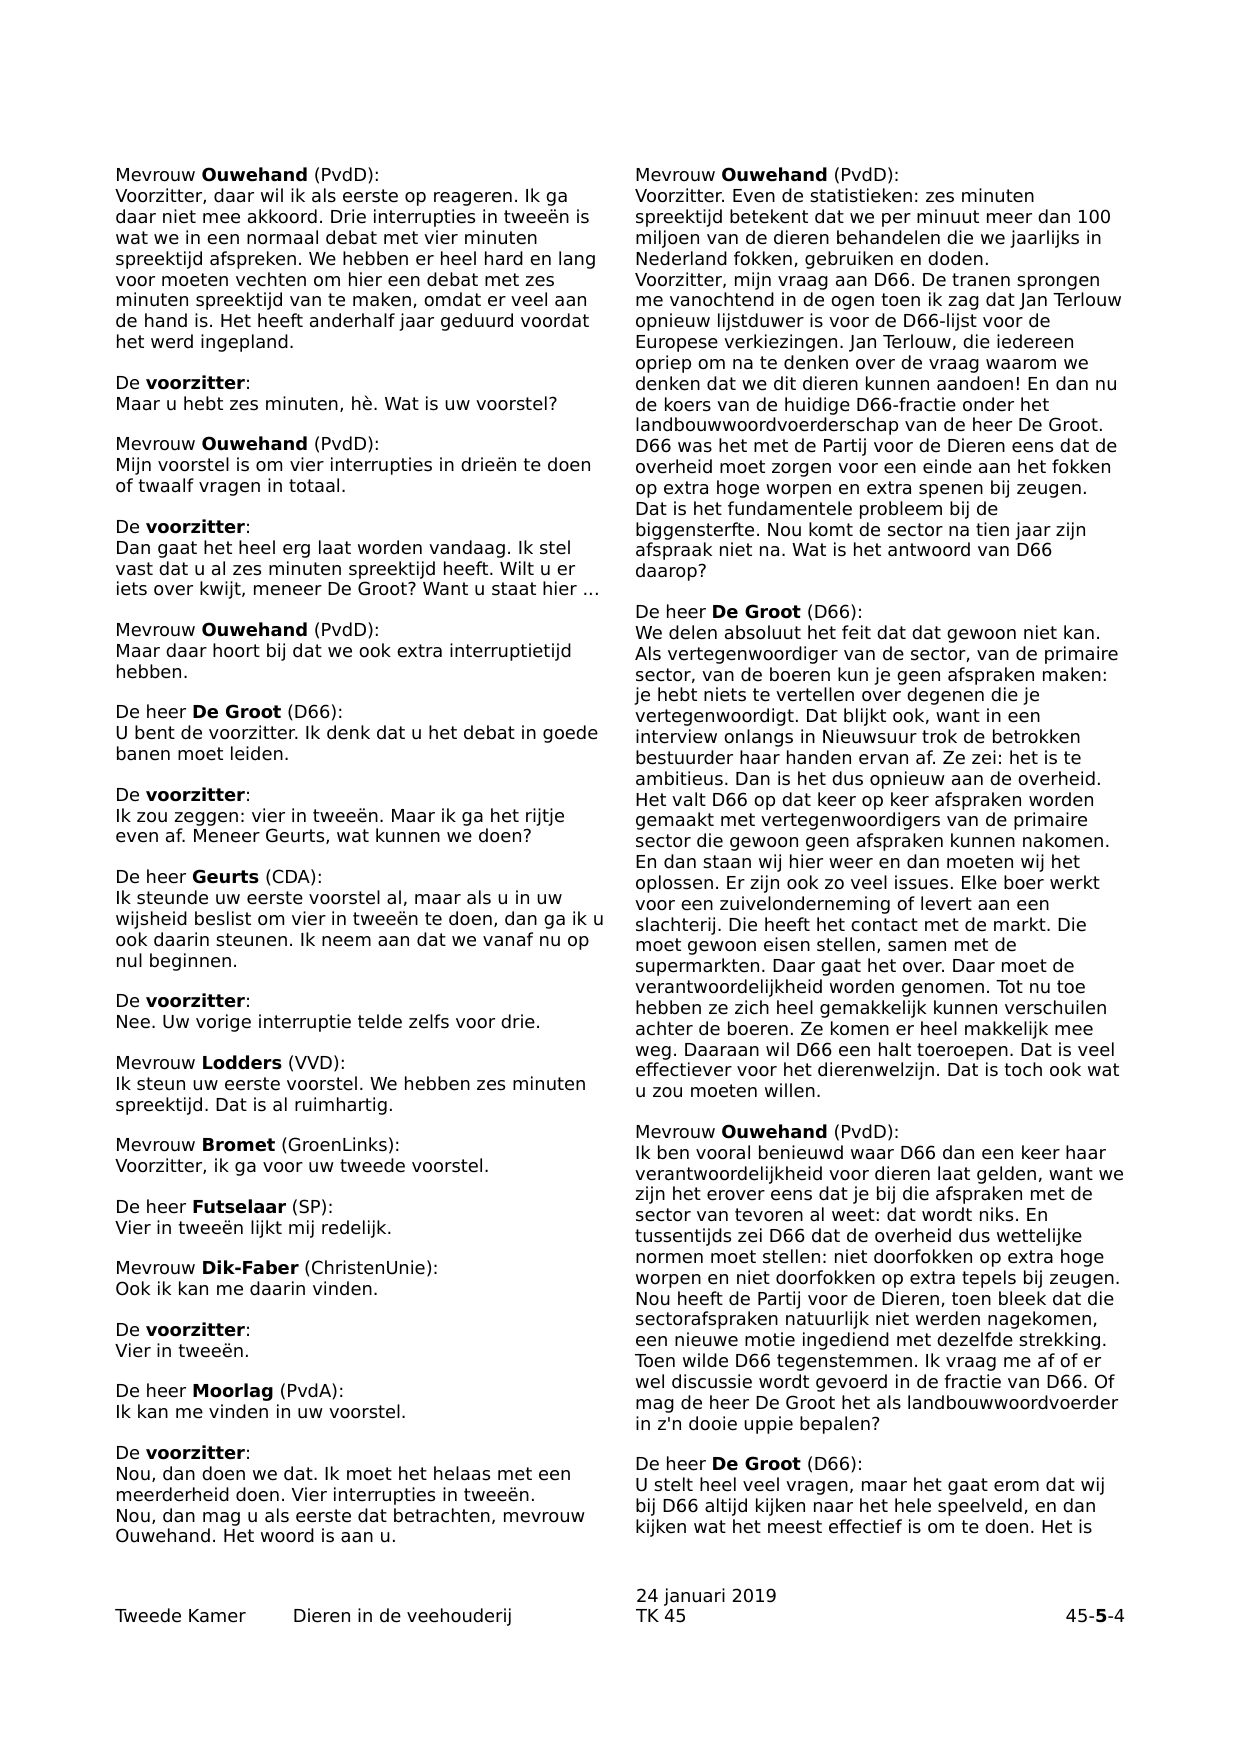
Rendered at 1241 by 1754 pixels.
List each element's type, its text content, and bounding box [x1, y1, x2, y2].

text De voorzitter: [115, 991, 605, 1012]
text Mevrouw Ouwehand (PvdD): [635, 165, 1125, 186]
text We delen absoluut het feit dat dat gewoon niet kan. Als vertegenwoordiger van de sector, van de primaire sector, van de boeren kun je geen afspraken maken: je hebt niets te vertellen over degenen die je vertegenwoordigt. Dat blijkt ook, want in een interview onlangs in Nieuwsuur trok de betrokken bestuurder haar handen ervan af. Ze zei: het is te ambitieus. Dan is het dus opnieuw aan de overheid. Het valt D66 op dat keer op keer afspraken worden gemaakt met vertegenwoordigers van de primaire sector die gewoon geen afspraken kunnen nakomen. En dan staan wij hier weer en dan moeten wij het oplossen. Er zijn ook zo veel issues. Elke boer werkt voor een zuivelonderneming of levert aan een slachterij. Die heeft het contact met de markt. Die moet gewoon eisen stellen, samen met de supermarkten. Daar gaat het over. Daar moet de verantwoordelijkheid worden genomen. Tot nu toe hebben ze zich heel gemakkelijk kunnen verschuilen achter de boeren. Ze komen er heel makkelijk mee weg. Daaraan wil D66 een halt toeroepen. Dat is veel effectiever voor het dierenwelzijn. Dat is toch ook wat u zou moeten willen. [635, 623, 1125, 1102]
text Mevrouw Bromet (GroenLinks): [115, 1135, 605, 1156]
text De voorzitter: [115, 1443, 605, 1464]
text De heer De Groot (D66): [635, 1454, 1125, 1475]
text De heer De Groot (D66): [115, 702, 605, 723]
text Maar u hebt zes minuten, hè. Wat is uw voorstel? [115, 393, 605, 414]
text Nou, dan doen we dat. Ik moet het helaas met een meerderheid doen. Vier interrupties in tweeën. [115, 1464, 605, 1505]
text Mevrouw Lodders (VVD): [115, 1053, 605, 1073]
text U stelt heel veel vragen, maar het gaat erom dat wij bij D66 altijd kijken naar het hele speelveld, en dan kijken wat het meest effectief is om te doen. Het is [635, 1475, 1125, 1537]
text Voorzitter, daar wil ik als eerste op reageren. Ik ga daar niet mee akkoord. Drie interrupties in tweeën is wat we in een normaal debat met vier minuten spreektijd afspreken. We hebben er heel hard en lang voor moeten vechten om hier een debat met zes minuten spreektijd van te maken, omdat er veel aan de hand is. Het heeft anderhalf jaar geduurd voordat het werd ingepland. [115, 186, 605, 353]
text Voorzitter, mijn vraag aan D66. De tranen sprongen me vanochtend in de ogen toen ik zag dat Jan Terlouw opnieuw lijstduwer is voor de D66-lijst voor de Europese verkiezingen. Jan Terlouw, die iedereen opriep om na te denken over de vraag waarom we denken dat we dit dieren kunnen aandoen! En dan nu de koers van de huidige D66-fractie onder het landbouwwoordvoerderschap van de heer De Groot. D66 was het met de Partij voor de Dieren eens dat de overheid moet zorgen voor een einde aan het fokken op extra hoge worpen en extra spenen bij zeugen. Dat is het fundamentele probleem bij de biggensterfte. Nou komt de sector na tien jaar zijn afspraak niet na. Wat is het antwoord van D66 daarop? [635, 269, 1125, 582]
text Nou, dan mag u als eerste dat betrachten, mevrouw Ouwehand. Het woord is aan u. [115, 1505, 605, 1547]
text De voorzitter: [115, 517, 605, 537]
text Mevrouw Ouwehand (PvdD): [115, 620, 605, 641]
text Voorzitter, ik ga voor uw tweede voorstel. [115, 1156, 605, 1177]
text De heer Moorlag (PvdA): [115, 1381, 605, 1402]
text Ik steunde uw eerste voorstel al, maar als u in uw wijsheid beslist om vier in tweeën te doen, dan ga ik u ook daarin steunen. Ik neem aan dat we vanaf nu op nul beginnen. [115, 888, 605, 971]
text De heer Futselaar (SP): [115, 1197, 605, 1217]
text De voorzitter: [115, 1320, 605, 1341]
text De voorzitter: [115, 373, 605, 393]
text Mevrouw Ouwehand (PvdD): [115, 165, 605, 186]
text De heer De Groot (D66): [635, 602, 1125, 623]
text Vier in tweeën. [115, 1341, 605, 1361]
text Ik zou zeggen: vier in tweeën. Maar ik ga het rijtje even af. Meneer Geurts, wat kunnen we doen? [115, 805, 605, 847]
text Ook ik kan me daarin vinden. [115, 1279, 605, 1300]
text Ik ben vooral benieuwd waar D66 dan een keer haar verantwoordelijkheid voor dieren laat gelden, want we zijn het erover eens dat je bij die afspraken met de sector van tevoren al weet: dat wordt niks. En tussentijds zei D66 dat de overheid dus wettelijke normen moet stellen: niet doorfokken op extra hoge worpen en niet doorfokken op extra tepels bij zeugen. Nou heeft de Partij voor de Dieren, toen bleek dat die sectorafspraken natuurlijk niet werden nagekomen, een nieuwe motie ingediend met dezelfde strekking. Toen wilde D66 tegenstemmen. Ik vraag me af of er wel discussie wordt gevoerd in de fractie van D66. Of mag de heer De Groot het als landbouwwoordvoerder in z'n dooie uppie bepalen? [635, 1142, 1125, 1434]
text De voorzitter: [115, 785, 605, 805]
text Mevrouw Ouwehand (PvdD): [115, 434, 605, 455]
text Maar daar hoort bij dat we ook extra interruptietijd hebben. [115, 641, 605, 682]
text Ik kan me vinden in uw voorstel. [115, 1402, 605, 1423]
text Mevrouw Ouwehand (PvdD): [635, 1122, 1125, 1142]
text Mijn voorstel is om vier interrupties in drieën te doen of twaalf vragen in totaal. [115, 455, 605, 497]
text Mevrouw Dik-Faber (ChristenUnie): [115, 1258, 605, 1279]
text Dan gaat het heel erg laat worden vandaag. Ik stel vast dat u al zes minuten spreektijd heeft. Wilt u er iets over kwijt, meneer De Groot? Want u staat hier ... [115, 537, 605, 600]
text Nee. Uw vorige interruptie telde zelfs voor drie. [115, 1012, 605, 1033]
text De heer Geurts (CDA): [115, 867, 605, 888]
text Voorzitter. Even de statistieken: zes minuten spreektijd betekent dat we per minuut meer dan 100 miljoen van de dieren behandelen die we jaarlijks in Nederland fokken, gebruiken en doden. [635, 186, 1125, 269]
text U bent de voorzitter. Ik denk dat u het debat in goede banen moet leiden. [115, 723, 605, 765]
text Vier in tweeën lijkt mij redelijk. [115, 1217, 605, 1238]
text Ik steun uw eerste voorstel. We hebben zes minuten spreektijd. Dat is al ruimhartig. [115, 1073, 605, 1115]
